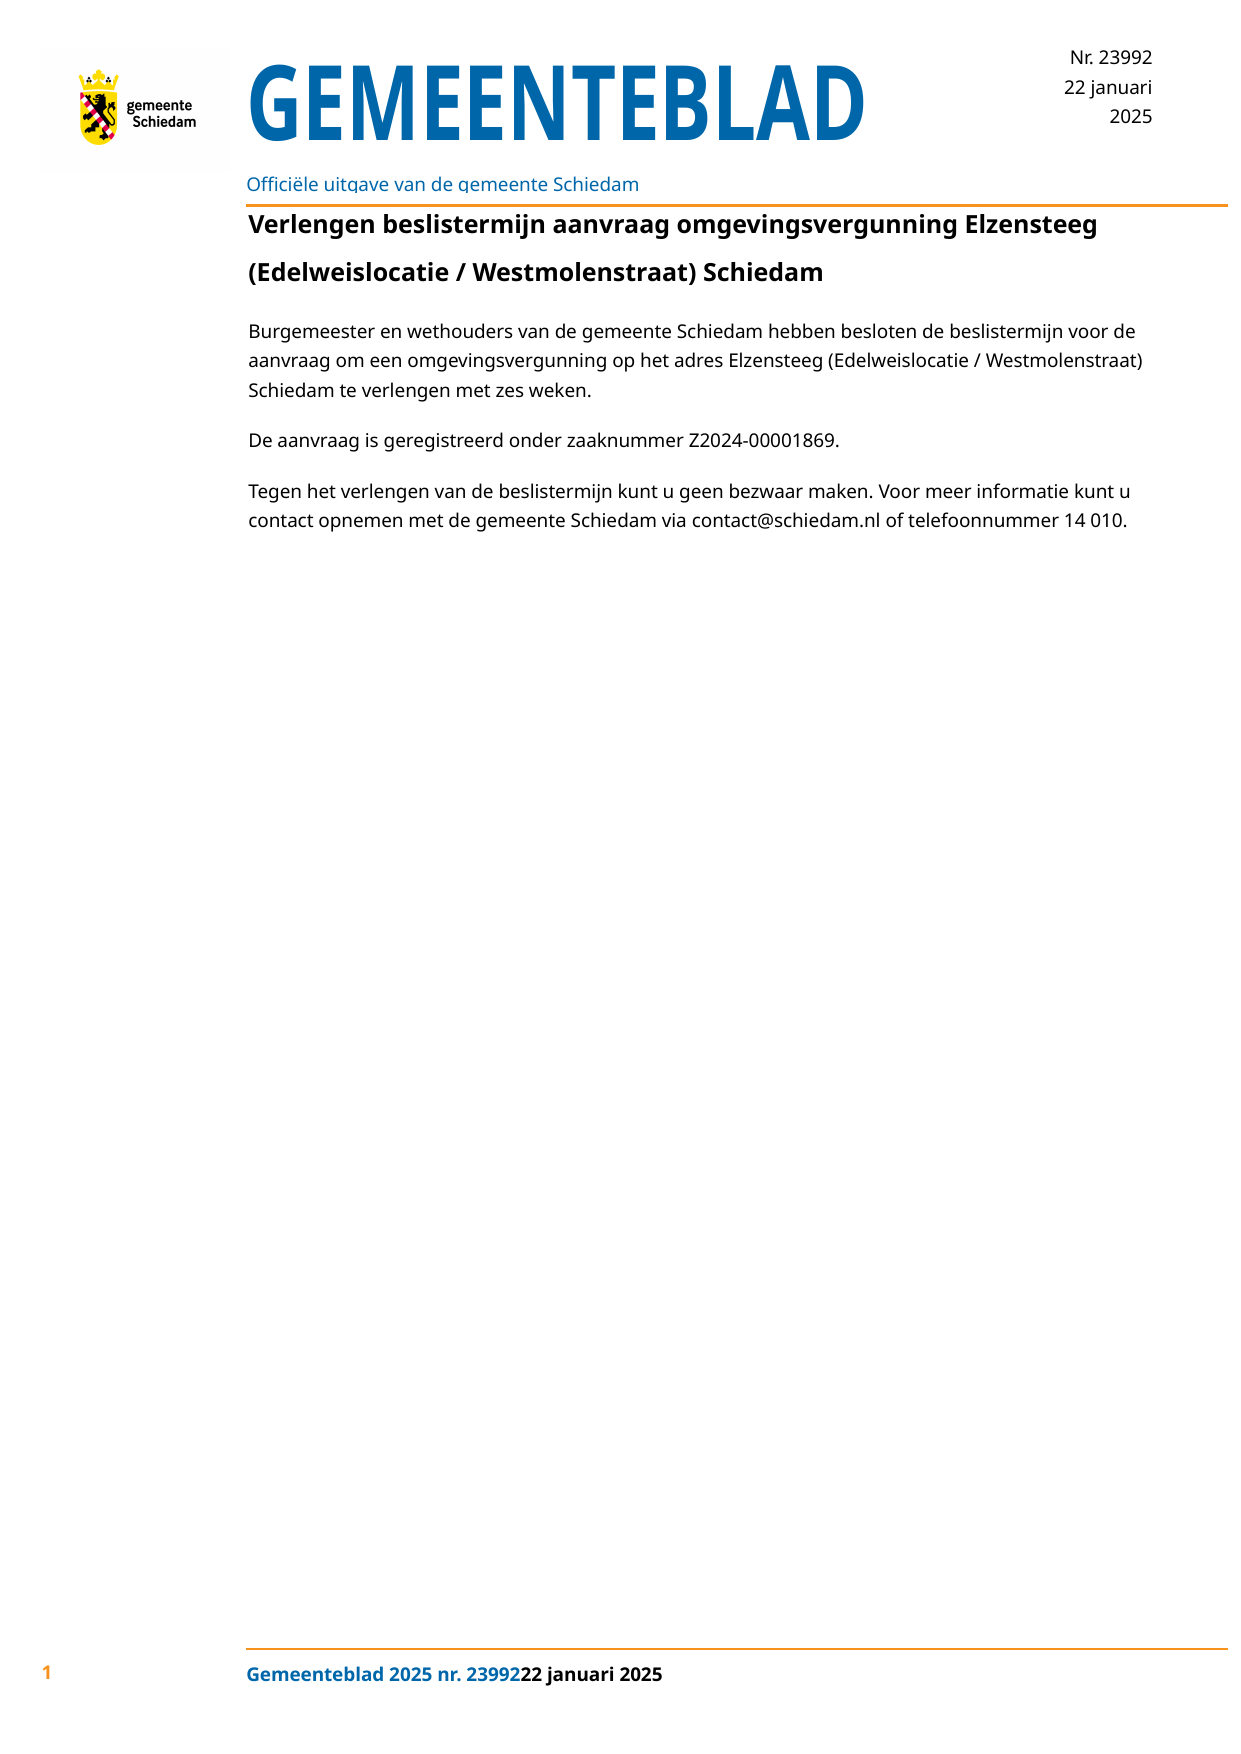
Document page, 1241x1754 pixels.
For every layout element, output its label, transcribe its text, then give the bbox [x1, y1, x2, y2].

text Burgemeester en wethouders van de gemeente Schiedam hebben besloten de beslistermijn voor de aanvraag om een omgevingsvergunning op het adres Elzensteeg (Edelweislocatie / Westmolenstraat) Schiedam te verlengen met zes weken. [248, 318, 1152, 403]
text Tegen het verlengen van de beslistermijn kunt u geen bezwaar maken. Voor meer informatie kunt u contact opnemen met de gemeente Schiedam via contact@schiedam.nl of telefoonnummer 14 010. [248, 478, 1152, 533]
picture [41, 47, 231, 172]
text Verlengen beslistermijn aanvraag omgevingsvergunning Elzensteeg (Edelweislocatie / Westmolenstraat) Schiedam [248, 207, 1152, 288]
text De aanvraag is geregistreerd onder zaaknummer Z2024-00001869. [248, 427, 1152, 453]
